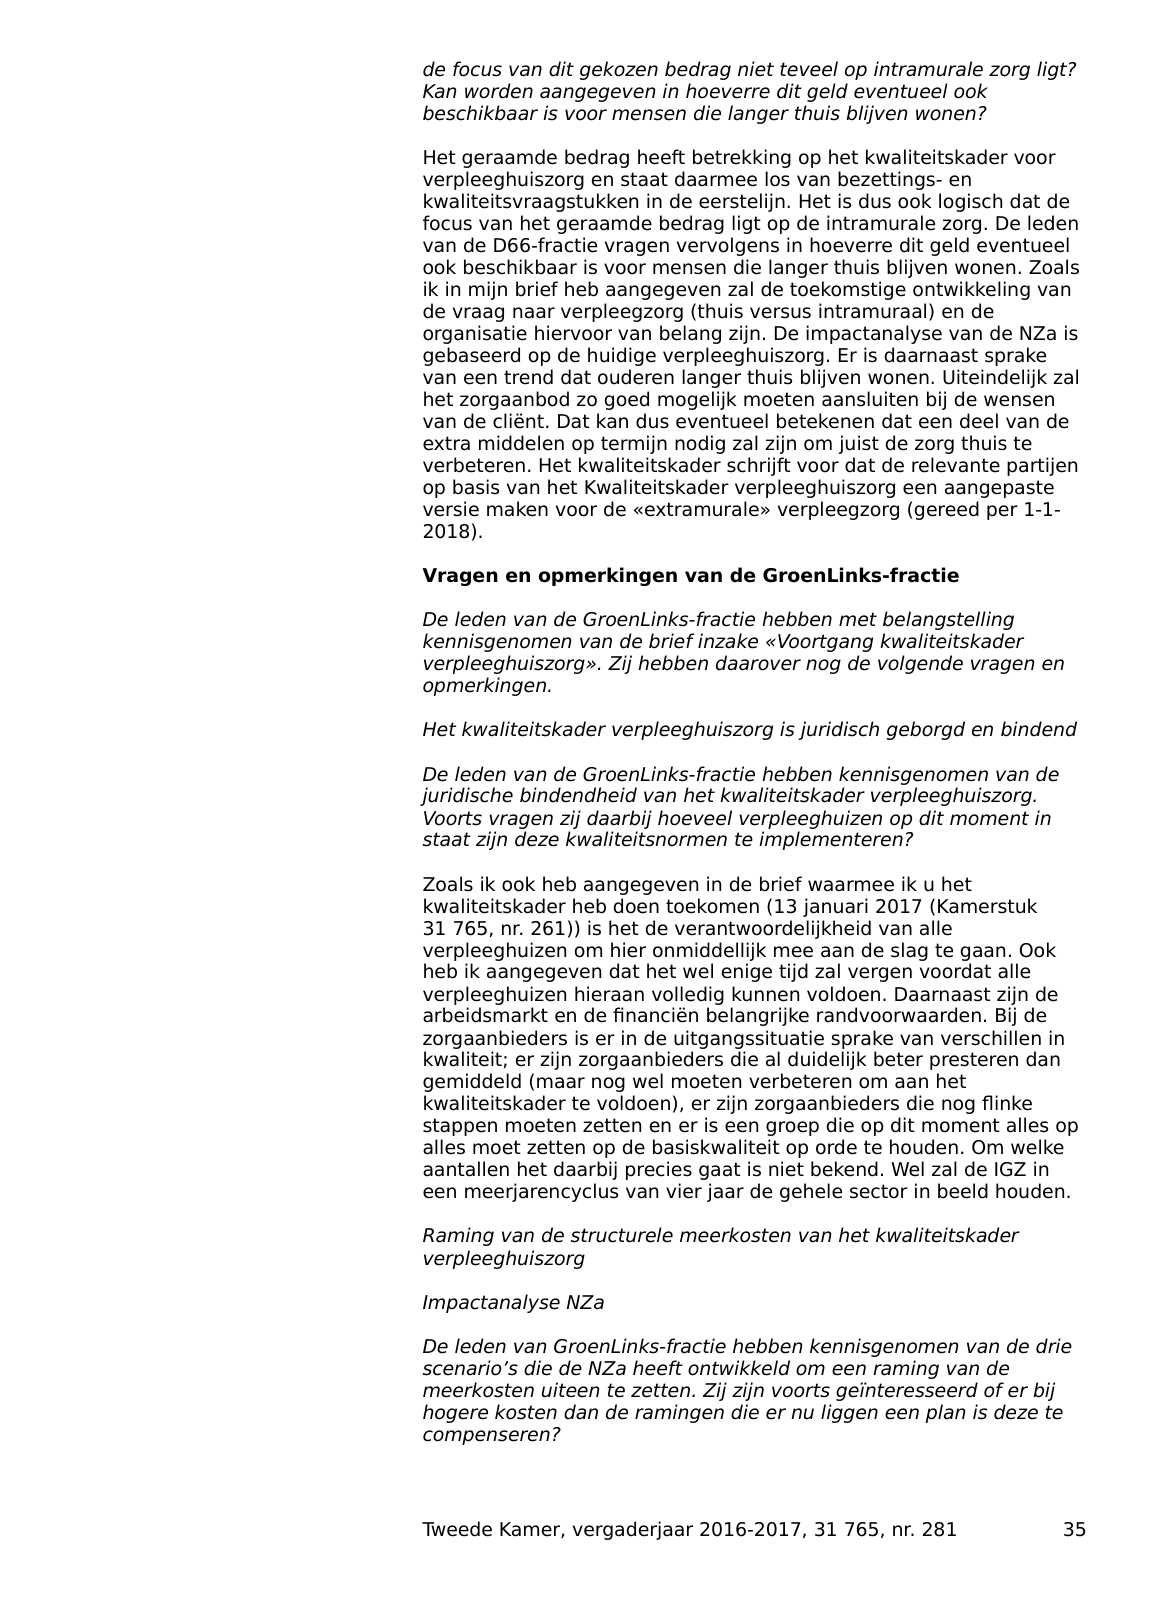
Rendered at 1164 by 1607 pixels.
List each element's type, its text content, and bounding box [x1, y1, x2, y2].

text de focus van dit gekozen bedrag niet teveel op intramurale zorg ligt? Kan worden aangegeven in hoeverre dit geld eventueel ook beschikbaar is voor mensen die langer thuis blijven wonen? [422, 59, 1087, 125]
text De leden van de GroenLinks-fractie hebben kennisgenomen van de juridische bindendheid van het kwaliteitskader verpleeghuiszorg. Voorts vragen zij daarbij hoeveel verpleeghuizen op dit moment in staat zijn deze kwaliteitsnormen te implementeren? [422, 763, 1087, 851]
text Het geraamde bedrag heeft betrekking op het kwaliteitskader voor verpleeghuiszorg en staat daarmee los van bezettings- en kwaliteitsvraagstukken in de eerstelijn. Het is dus ook logisch dat de focus van het geraamde bedrag ligt op de intramurale zorg. De leden van de D66-fractie vragen vervolgens in hoeverre dit geld eventueel ook beschikbaar is voor mensen die langer thuis blijven wonen. Zoals ik in mijn brief heb aangegeven zal de toekomstige ontwikkeling van de vraag naar verpleegzorg (thuis versus intramuraal) en de organisatie hiervoor van belang zijn. De impactanalyse van de NZa is gebaseerd op de huidige verpleeghuiszorg. Er is daarnaast sprake van een trend dat ouderen langer thuis blijven wonen. Uiteindelijk zal het zorgaanbod zo goed mogelijk moeten aansluiten bij de wensen van de cliënt. Dat kan dus eventueel betekenen dat een deel van de extra middelen op termijn nodig zal zijn om juist de zorg thuis te verbeteren. Het kwaliteitskader schrijft voor dat de relevante partijen op basis van het Kwaliteitskader verpleeghuiszorg een aangepaste versie maken voor de «extramurale» verpleegzorg (gereed per 1-1-2018). [422, 147, 1087, 543]
text De leden van de GroenLinks-fractie hebben met belangstelling kennisgenomen van de brief inzake «Voortgang kwaliteitskader verpleeghuiszorg». Zij hebben daarover nog de volgende vragen en opmerkingen. [422, 609, 1087, 697]
subtitle Het kwaliteitskader verpleeghuiszorg is juridisch geborgd en bindend [422, 719, 1087, 741]
text De leden van GroenLinks-fractie hebben kennisgenomen van de drie scenario’s die de NZa heeft ontwikkeld om een raming van de meerkosten uiteen te zetten. Zij zijn voorts geïnteresseerd of er bij hogere kosten dan de ramingen die er nu liggen een plan is deze te compenseren? [422, 1336, 1087, 1446]
subtitle Impactanalyse NZa [422, 1292, 1087, 1313]
text Zoals ik ook heb aangegeven in de brief waarmee ik u het kwaliteitskader heb doen toekomen (13 januari 2017 (Kamerstuk 31 765, nr. 261)) is het de verantwoordelijkheid van alle verpleeghuizen om hier onmiddellijk mee aan de slag te gaan. Ook heb ik aangegeven dat het wel enige tijd zal vergen voordat alle verpleeghuizen hieraan volledig kunnen voldoen. Daarnaast zijn de arbeidsmarkt en de financiën belangrijke randvoorwaarden. Bij de zorgaanbieders is er in de uitgangssituatie sprake van verschillen in kwaliteit; er zijn zorgaanbieders die al duidelijk beter presteren dan gemiddeld (maar nog wel moeten verbeteren om aan het kwaliteitskader te voldoen), er zijn zorgaanbieders die nog flinke stappen moeten zetten en er is een groep die op dit moment alles op alles moet zetten op de basiskwaliteit op orde te houden. Om welke aantallen het daarbij precies gaat is niet bekend. Wel zal de IGZ in een meerjarencyclus van vier jaar de gehele sector in beeld houden. [422, 873, 1087, 1203]
subtitle Raming van de structurele meerkosten van het kwaliteitskader verpleeghuiszorg [422, 1225, 1087, 1269]
subtitle Vragen en opmerkingen van de GroenLinks-fractie [422, 565, 1087, 587]
